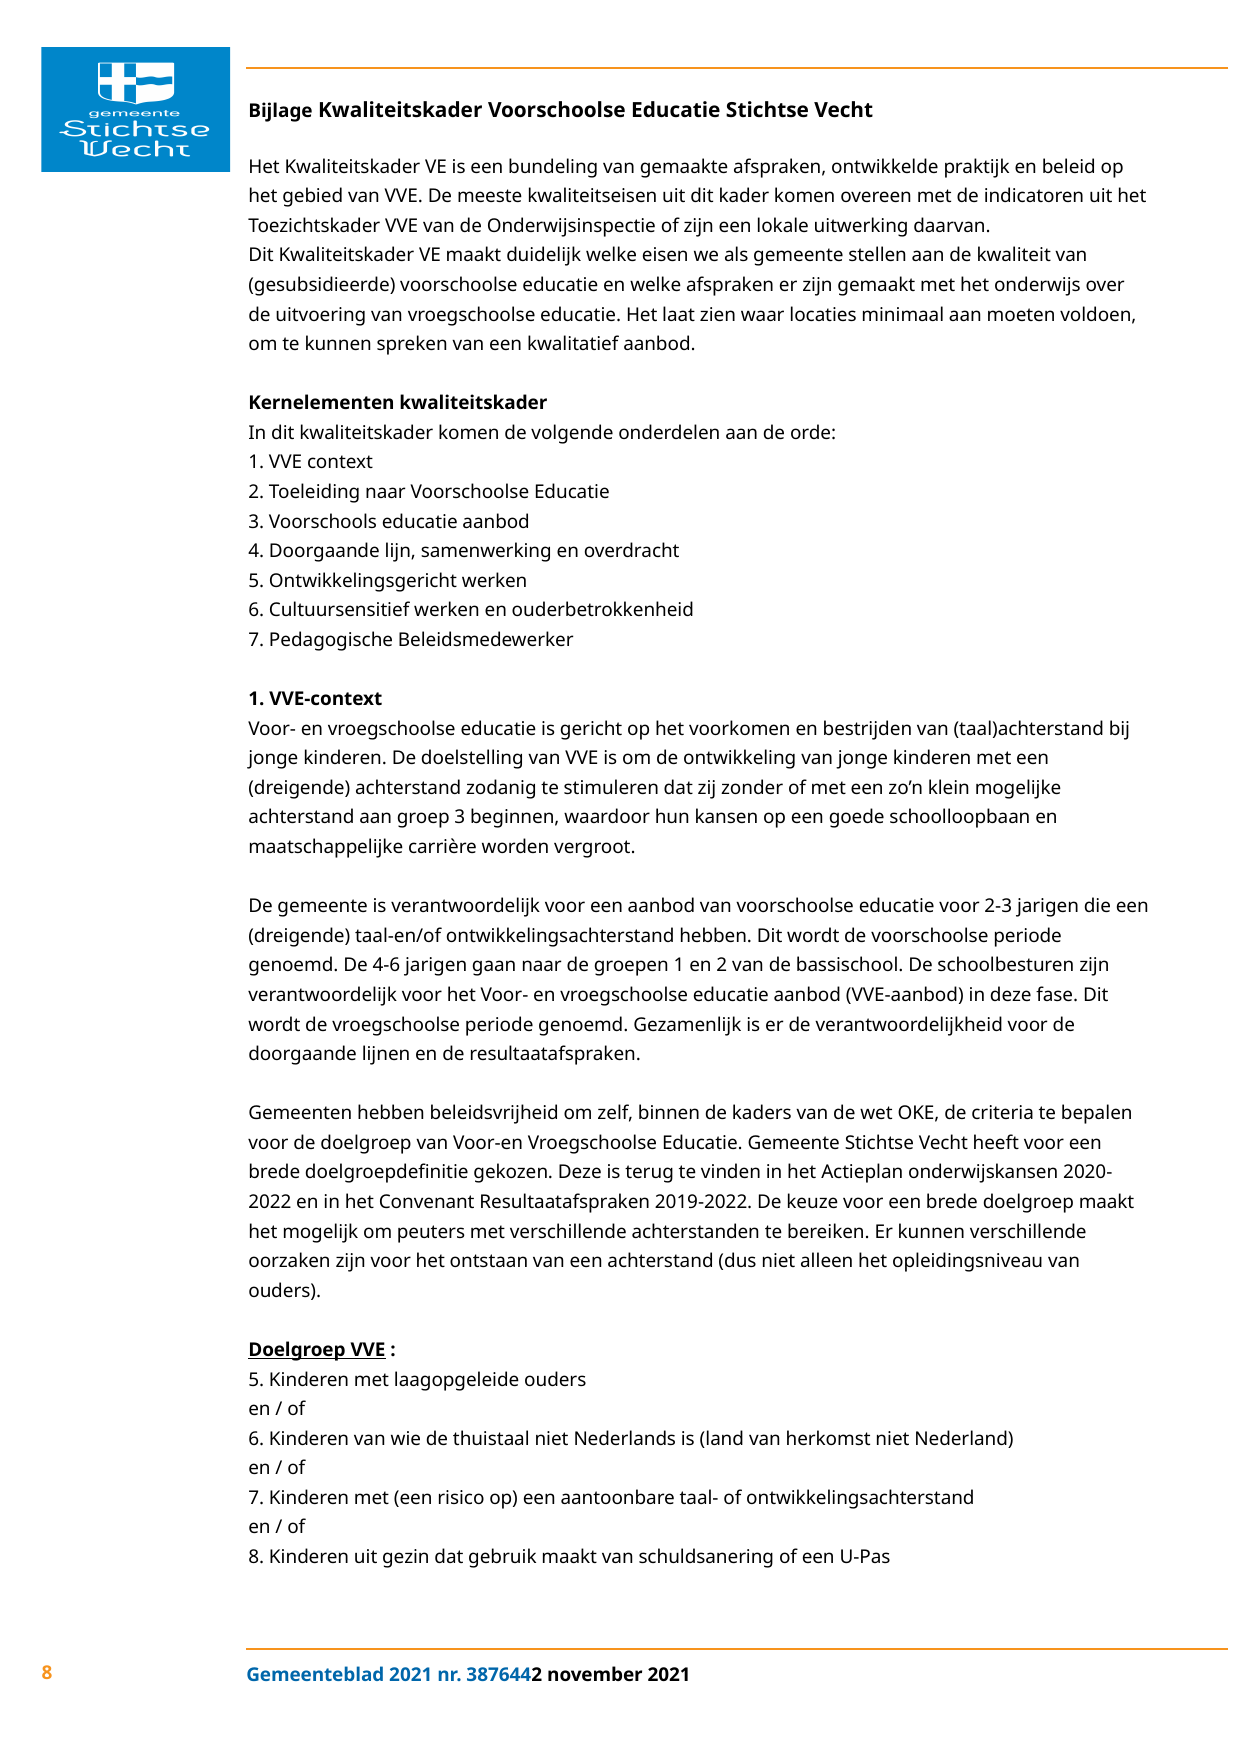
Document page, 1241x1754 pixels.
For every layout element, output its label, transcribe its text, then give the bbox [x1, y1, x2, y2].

text 1. VVE context [248, 449, 1152, 474]
text en / of [248, 1514, 1152, 1539]
text Het Kwaliteitskader VE is een bundeling van gemaakte afspraken, ontwikkelde praktijk en beleid op het gebied van VVE. De meeste kwaliteitseisen uit dit kader komen overeen met de indicatoren uit het Toezichtskader VVE van de Onderwijsinspectie of zijn een lokale uitwerking daarvan. [248, 153, 1152, 238]
text 4. Doorgaande lijn, samenwerking en overdracht [248, 537, 1152, 563]
text 8. Kinderen uit gezin dat gebruik maakt van schuldsanering of een U-Pas [248, 1543, 1152, 1569]
picture [99, 63, 135, 101]
text 7. Pedagogische Beleidsmedewerker [248, 626, 1152, 652]
text 5. Kinderen met laagopgeleide ouders [248, 1366, 1152, 1392]
text 1. VVE-context [248, 685, 1152, 711]
text Kernelementen kwaliteitskader [248, 389, 1152, 415]
text Voor- en vroegschoolse educatie is gericht op het voorkomen en bestrijden van (taal)achterstand bij jonge kinderen. De doelstelling van VVE is om de ontwikkeling van jonge kinderen met een (dreigende) achterstand zodanig te stimuleren dat zij zonder of met een zo’n klein mogelijke achterstand aan groep 3 beginnen, waardoor hun kansen op een goede schoolloopbaan en maatschappelijke carrière worden vergroot. [248, 715, 1152, 859]
text 5. Ontwikkelingsgericht werken [248, 567, 1152, 593]
text en / of [248, 1454, 1152, 1480]
text Doelgroep VVE : [248, 1336, 1152, 1362]
text De gemeente is verantwoordelijk voor een aanbod van voorschoolse educatie voor 2-3 jarigen die een (dreigende) taal-en/of ontwikkelingsachterstand hebben. Dit wordt de voorschoolse periode genoemd. De 4-6 jarigen gaan naar de groepen 1 en 2 van de bassischool. De schoolbesturen zijn verantwoordelijk voor het Voor- en vroegschoolse educatie aanbod (VVE-aanbod) in deze fase. Dit wordt de vroegschoolse periode genoemd. Gezamenlijk is er de verantwoordelijkheid voor de doorgaande lijnen en de resultaatafspraken. [248, 892, 1152, 1066]
text 6. Cultuursensitief werken en ouderbetrokkenheid [248, 597, 1152, 622]
text In dit kwaliteitskader komen de volgende onderdelen aan de orde: [248, 419, 1152, 445]
text Gemeenten hebben beleidsvrijheid om zelf, binnen de kaders van de wet OKE, de criteria te bepalen voor de doelgroep van Voor-en Vroegschoolse Educatie. Gemeente Stichtse Vecht heeft voor een brede doelgroepdefinitie gekozen. Deze is terug te vinden in het Actieplan onderwijskansen 2020-2022 en in het Convenant Resultaatafspraken 2019-2022. De keuze voor een brede doelgroep maakt het mogelijk om peuters met verschillende achterstanden te bereiken. Er kunnen verschillende oorzaken zijn voor het ontstaan van een achterstand (dus niet alleen het opleidingsniveau van ouders). [248, 1099, 1152, 1303]
picture [137, 63, 174, 103]
text 6. Kinderen van wie de thuistaal niet Nederlands is (land van herkomst niet Nederland) [248, 1425, 1152, 1451]
text 2. Toeleiding naar Voorschoolse Educatie [248, 478, 1152, 504]
text 3. Voorschools educatie aanbod [248, 508, 1152, 534]
text en / of [248, 1395, 1152, 1421]
text Dit Kwaliteitskader VE maakt duidelijk welke eisen we als gemeente stellen aan de kwaliteit van (gesubsidieerde) voorschoolse educatie en welke afspraken er zijn gemaakt met het onderwijs over de uitvoering van vroegschoolse educatie. Het laat zien waar locaties minimaal aan moeten voldoen, om te kunnen spreken van een kwalitatief aanbod. [248, 242, 1152, 356]
text Bijlage Kwaliteitskader Voorschoolse Educatie Stichtse Vecht [248, 95, 1152, 123]
text 7. Kinderen met (een risico op) een aantoonbare taal- of ontwikkelingsachterstand [248, 1484, 1152, 1510]
